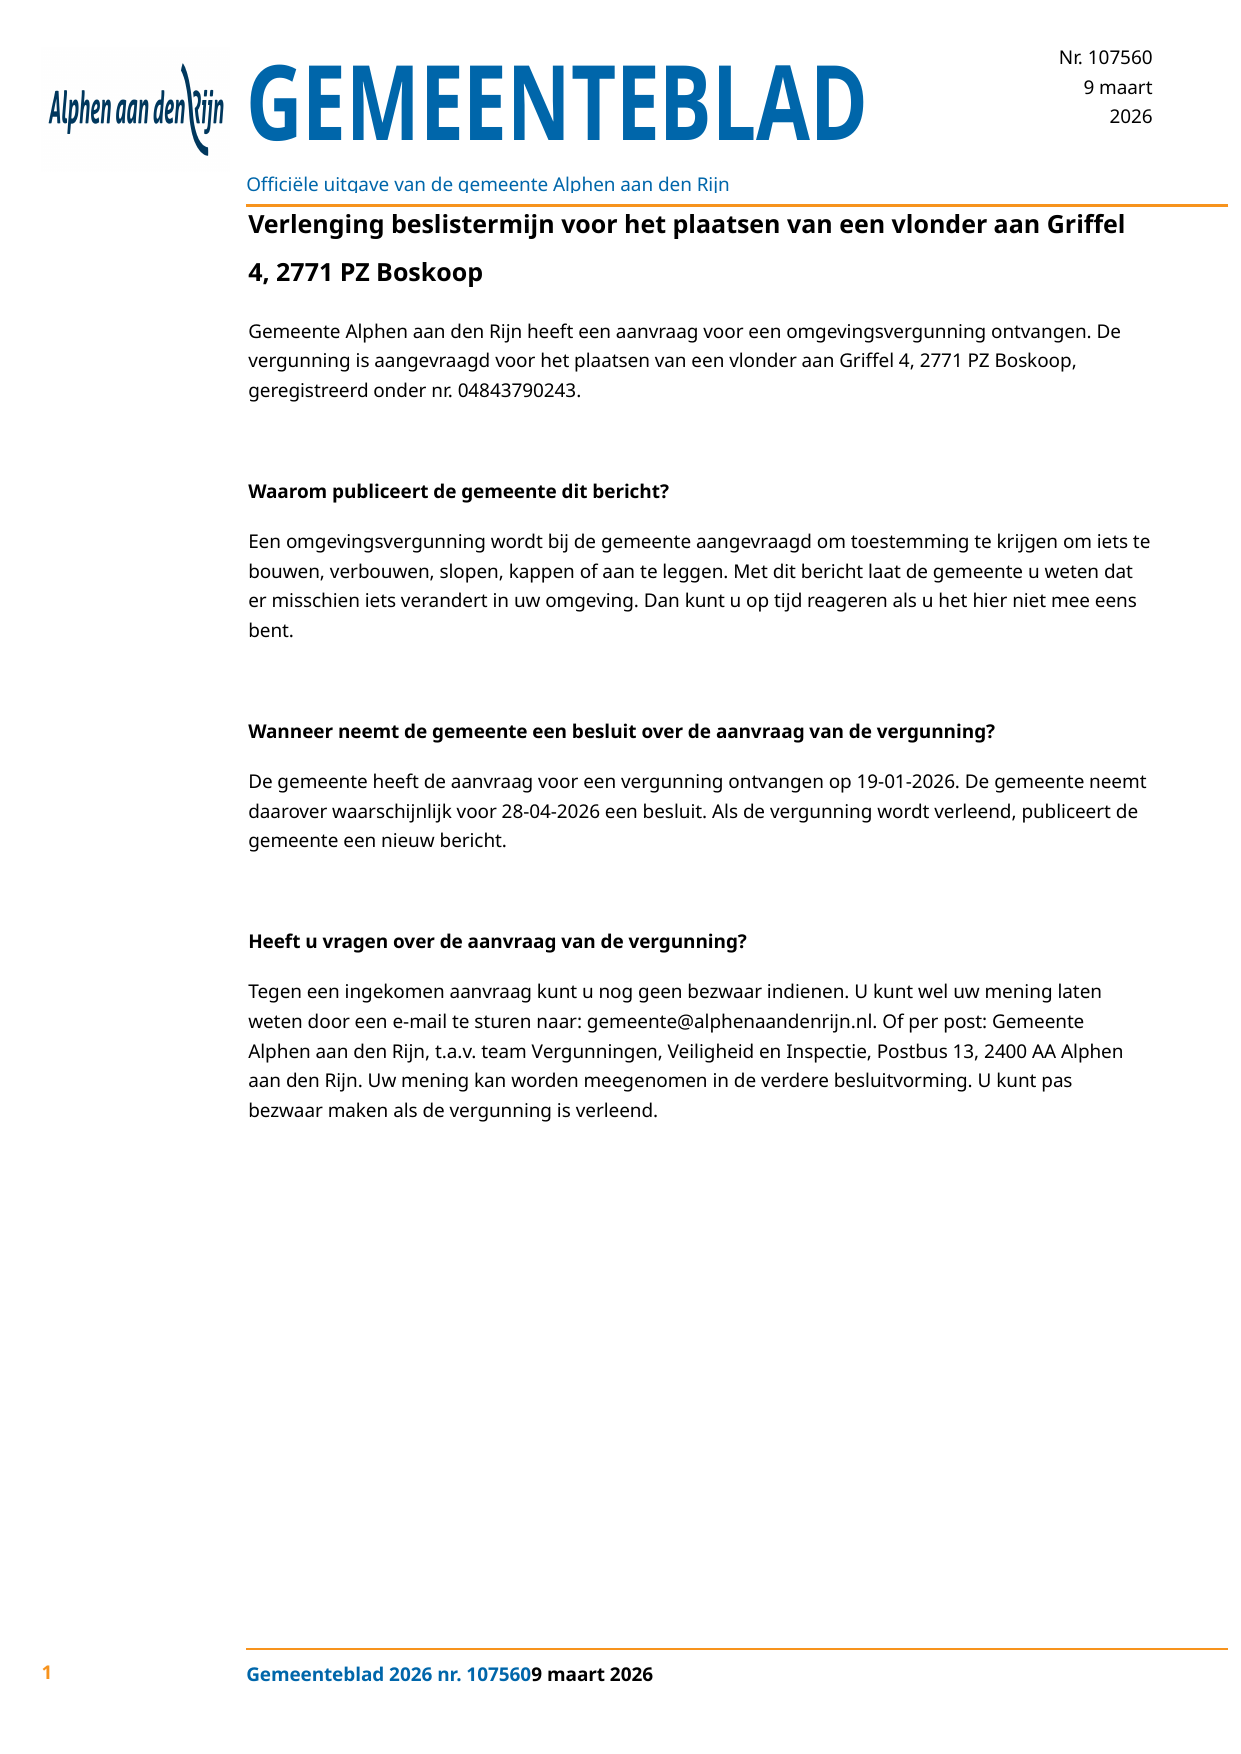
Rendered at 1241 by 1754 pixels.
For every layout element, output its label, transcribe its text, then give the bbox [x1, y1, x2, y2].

text Tegen een ingekomen aanvraag kunt u nog geen bezwaar indienen. U kunt wel uw mening laten weten door een e-mail te sturen naar: gemeente@alphenaandenrijn.nl. Of per post: Gemeente Alphen aan den Rijn, t.a.v. team Vergunningen, Veiligheid en Inspectie, Postbus 13, 2400 AA Alphen aan den Rijn. Uw mening kan worden meegenomen in de verdere besluitvorming. U kunt pas bezwaar maken als de vergunning is verleend. [248, 979, 1152, 1123]
picture [41, 47, 231, 172]
text Een omgevingsvergunning wordt bij de gemeente aangevraagd om toestemming te krijgen om iets te bouwen, verbouwen, slopen, kappen of aan te leggen. Met dit bericht laat de gemeente u weten dat er misschien iets verandert in uw omgeving. Dan kunt u op tijd reageren als u het hier niet mee eens bent. [248, 528, 1152, 643]
text Waarom publiceert de gemeente dit bericht? [248, 478, 1152, 504]
text Gemeente Alphen aan den Rijn heeft een aanvraag voor een omgevingsvergunning ontvangen. De vergunning is aangevraagd voor het plaatsen van een vlonder aan Griffel 4, 2771 PZ Boskoop, geregistreerd onder nr. 04843790243. [248, 318, 1152, 403]
text De gemeente heeft de aanvraag voor een vergunning ontvangen op 19-01-2026. De gemeente neemt daarover waarschijnlijk voor 28-04-2026 een besluit. Als de vergunning wordt verleend, publiceert de gemeente een nieuw bericht. [248, 768, 1152, 853]
text Heeft u vragen over de aanvraag van de vergunning? [248, 928, 1152, 954]
text Wanneer neemt de gemeente een besluit over de aanvraag van de vergunning? [248, 718, 1152, 744]
text Verlenging beslistermijn voor het plaatsen van een vlonder aan Griffel 4, 2771 PZ Boskoop [248, 207, 1152, 288]
